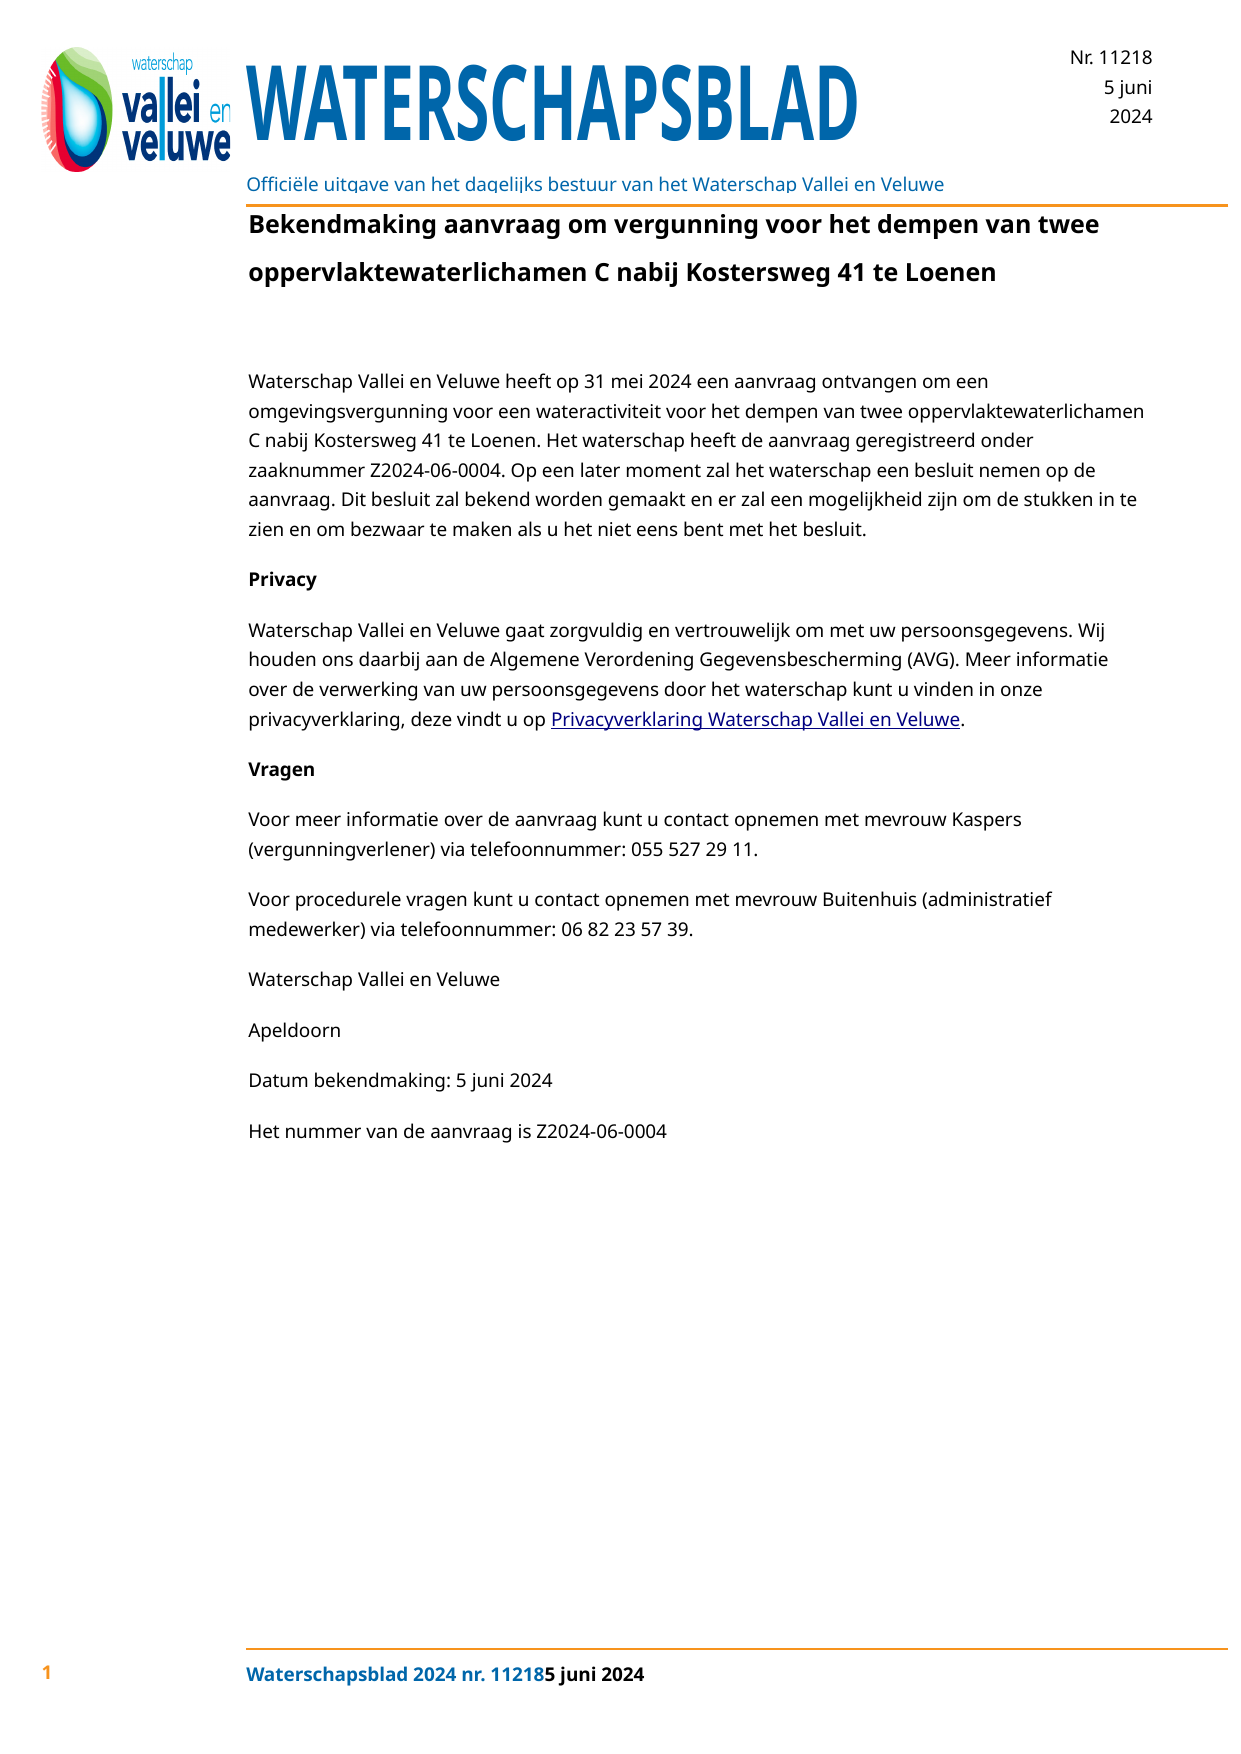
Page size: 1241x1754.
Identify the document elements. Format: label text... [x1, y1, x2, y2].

text Bekendmaking aanvraag om vergunning voor het dempen van twee oppervlaktewaterlichamen C nabij Kostersweg 41 te Loenen [248, 207, 1152, 288]
text Waterschap Vallei en Veluwe gaat zorgvuldig en vertrouwelijk om met uw persoonsgegevens. Wij houden ons daarbij aan de Algemene Verordening Gegevensbescherming (AVG). Meer informatie over de verwerking van uw persoonsgegevens door het waterschap kunt u vinden in onze privacyverklaring, deze vindt u op Privacyverklaring Waterschap Vallei en Veluwe. [248, 617, 1152, 732]
picture [41, 47, 231, 172]
text Apeldoorn [248, 1017, 1152, 1043]
text Het nummer van de aanvraag is Z2024-06-0004 [248, 1118, 1152, 1144]
text Datum bekendmaking: 5 juni 2024 [248, 1067, 1152, 1093]
text Waterschap Vallei en Veluwe [248, 967, 1152, 992]
text Privacy [248, 567, 1152, 592]
text Voor meer informatie over de aanvraag kunt u contact opnemen met mevrouw Kaspers (vergunningverlener) via telefoonnummer: 055 527 29 11. [248, 807, 1152, 862]
text Waterschap Vallei en Veluwe heeft op 31 mei 2024 een aanvraag ontvangen om een omgevingsvergunning voor een wateractiviteit voor het dempen van twee oppervlaktewaterlichamen C nabij Kostersweg 41 te Loenen. Het waterschap heeft de aanvraag geregistreerd onder zaaknummer Z2024-06-0004. Op een later moment zal het waterschap een besluit nemen op de aanvraag. Dit besluit zal bekend worden gemaakt en er zal een mogelijkheid zijn om de stukken in te zien en om bezwaar te maken als u het niet eens bent met het besluit. [248, 368, 1152, 542]
text Vragen [248, 756, 1152, 782]
text Voor procedurele vragen kunt u contact opnemen met mevrouw Buitenhuis (administratief medewerker) via telefoonnummer: 06 82 23 57 39. [248, 887, 1152, 942]
